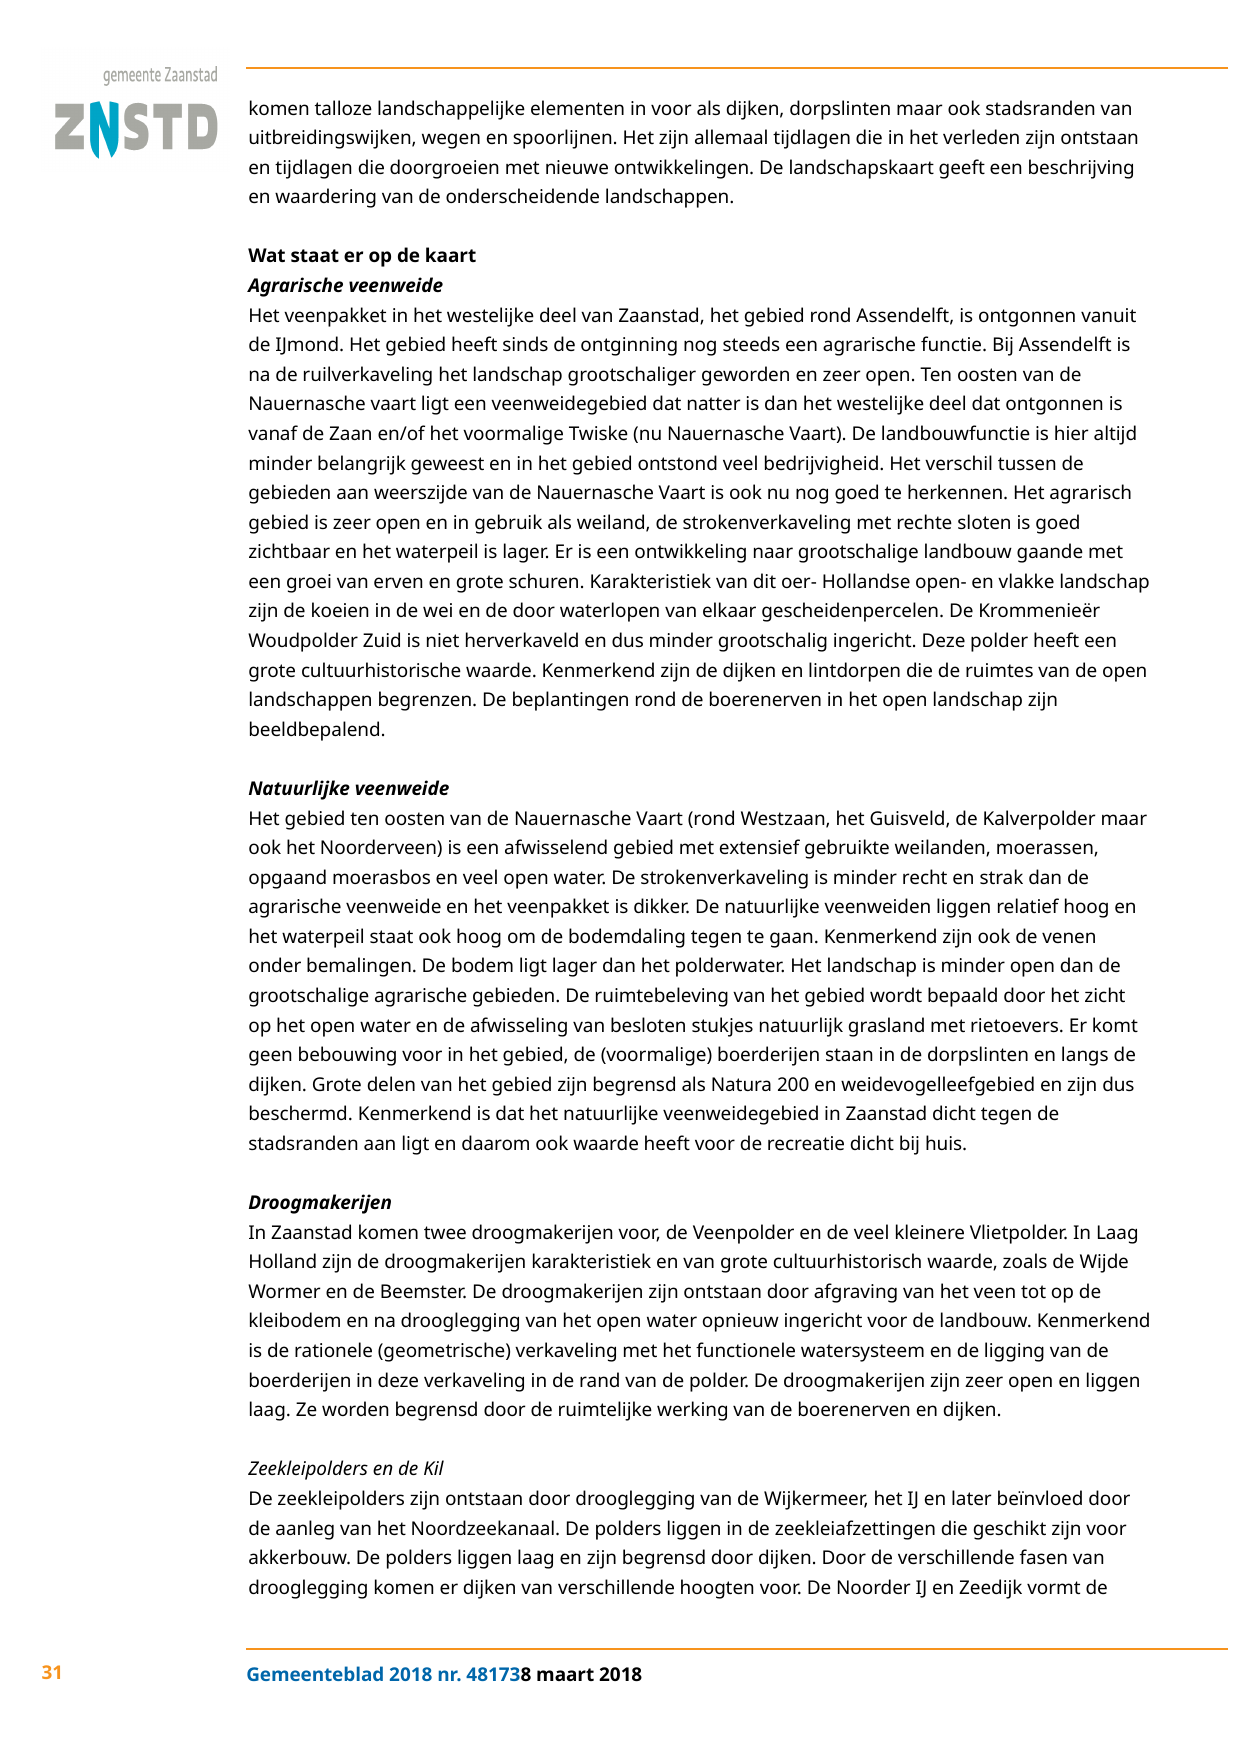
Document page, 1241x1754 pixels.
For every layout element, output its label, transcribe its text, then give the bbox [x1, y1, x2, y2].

text Droogmakerijen [248, 1189, 1152, 1215]
text De zeekleipolders zijn ontstaan door drooglegging van de Wijkermeer, het IJ en later beïnvloed door de aanleg van het Noordzeekanaal. De polders liggen in de zeekleiafzettingen die geschikt zijn voor akkerbouw. De polders liggen laag en zijn begrensd door dijken. Door de verschillende fasen van drooglegging komen er dijken van verschillende hoogten voor. De Noorder IJ en Zeedijk vormt de [248, 1485, 1152, 1600]
picture [41, 47, 231, 172]
text In Zaanstad komen twee droogmakerijen voor, de Veenpolder en de veel kleinere Vlietpolder. In Laag Holland zijn de droogmakerijen karakteristiek en van grote cultuurhistorisch waarde, zoals de Wijde Wormer en de Beemster. De droogmakerijen zijn ontstaan door afgraving van het veen tot op de kleibodem en na drooglegging van het open water opnieuw ingericht voor de landbouw. Kenmerkend is de rationele (geometrische) verkaveling met het functionele watersysteem en de ligging van de boerderijen in deze verkaveling in de rand van de polder. De droogmakerijen zijn zeer open en liggen laag. Ze worden begrensd door de ruimtelijke werking van de boerenerven en dijken. [248, 1219, 1152, 1422]
text Het gebied ten oosten van de Nauernasche Vaart (rond Westzaan, het Guisveld, de Kalverpolder maar ook het Noorderveen) is een afwisselend gebied met extensief gebruikte weilanden, moerassen, opgaand moerasbos en veel open water. De strokenverkaveling is minder recht en strak dan de agrarische veenweide en het veenpakket is dikker. De natuurlijke veenweiden liggen relatief hoog en het waterpeil staat ook hoog om de bodemdaling tegen te gaan. Kenmerkend zijn ook de venen onder bemalingen. De bodem ligt lager dan het polderwater. Het landschap is minder open dan de grootschalige agrarische gebieden. De ruimtebeleving van het gebied wordt bepaald door het zicht op het open water en de afwisseling van besloten stukjes natuurlijk grasland met rietoevers. Er komt geen bebouwing voor in het gebied, de (voormalige) boerderijen staan in de dorpslinten en langs de dijken. Grote delen van het gebied zijn begrensd als Natura 200 en weidevogelleefgebied en zijn dus beschermd. Kenmerkend is dat het natuurlijke veenweidegebied in Zaanstad dicht tegen de stadsranden aan ligt en daarom ook waarde heeft voor de recreatie dicht bij huis. [248, 805, 1152, 1156]
text Het veenpakket in het westelijke deel van Zaanstad, het gebied rond Assendelft, is ontgonnen vanuit de IJmond. Het gebied heeft sinds de ontginning nog steeds een agrarische functie. Bij Assendelft is na de ruilverkaveling het landschap grootschaliger geworden en zeer open. Ten oosten van de Nauernasche vaart ligt een veenweidegebied dat natter is dan het westelijke deel dat ontgonnen is vanaf de Zaan en/of het voormalige Twiske (nu Nauernasche Vaart). De landbouwfunctie is hier altijd minder belangrijk geweest en in het gebied ontstond veel bedrijvigheid. Het verschil tussen de gebieden aan weerszijde van de Nauernasche Vaart is ook nu nog goed te herkennen. Het agrarisch gebied is zeer open en in gebruik als weiland, de strokenverkaveling met rechte sloten is goed zichtbaar en het waterpeil is lager. Er is een ontwikkeling naar grootschalige landbouw gaande met een groei van erven en grote schuren. Karakteristiek van dit oer- Hollandse open- en vlakke landschap zijn de koeien in de wei en de door waterlopen van elkaar gescheidenpercelen. De Krommenieër Woudpolder Zuid is niet herverkaveld en dus minder grootschalig ingericht. Deze polder heeft een grote cultuurhistorische waarde. Kenmerkend zijn de dijken en lintdorpen die de ruimtes van de open landschappen begrenzen. De beplantingen rond de boerenerven in het open landschap zijn beeldbepalend. [248, 302, 1152, 742]
text Natuurlijke veenweide [248, 775, 1152, 801]
text komen talloze landschappelijke elementen in voor als dijken, dorpslinten maar ook stadsranden van uitbreidingswijken, wegen en spoorlijnen. Het zijn allemaal tijdlagen die in het verleden zijn ontstaan en tijdlagen die doorgroeien met nieuwe ontwikkelingen. De landschapskaart geeft een beschrijving en waardering van de onderscheidende landschappen. [248, 95, 1152, 209]
text Agrarische veenweide [248, 272, 1152, 298]
text Zeekleipolders en de Kil [248, 1456, 1152, 1481]
text Wat staat er op de kaart [248, 243, 1152, 268]
